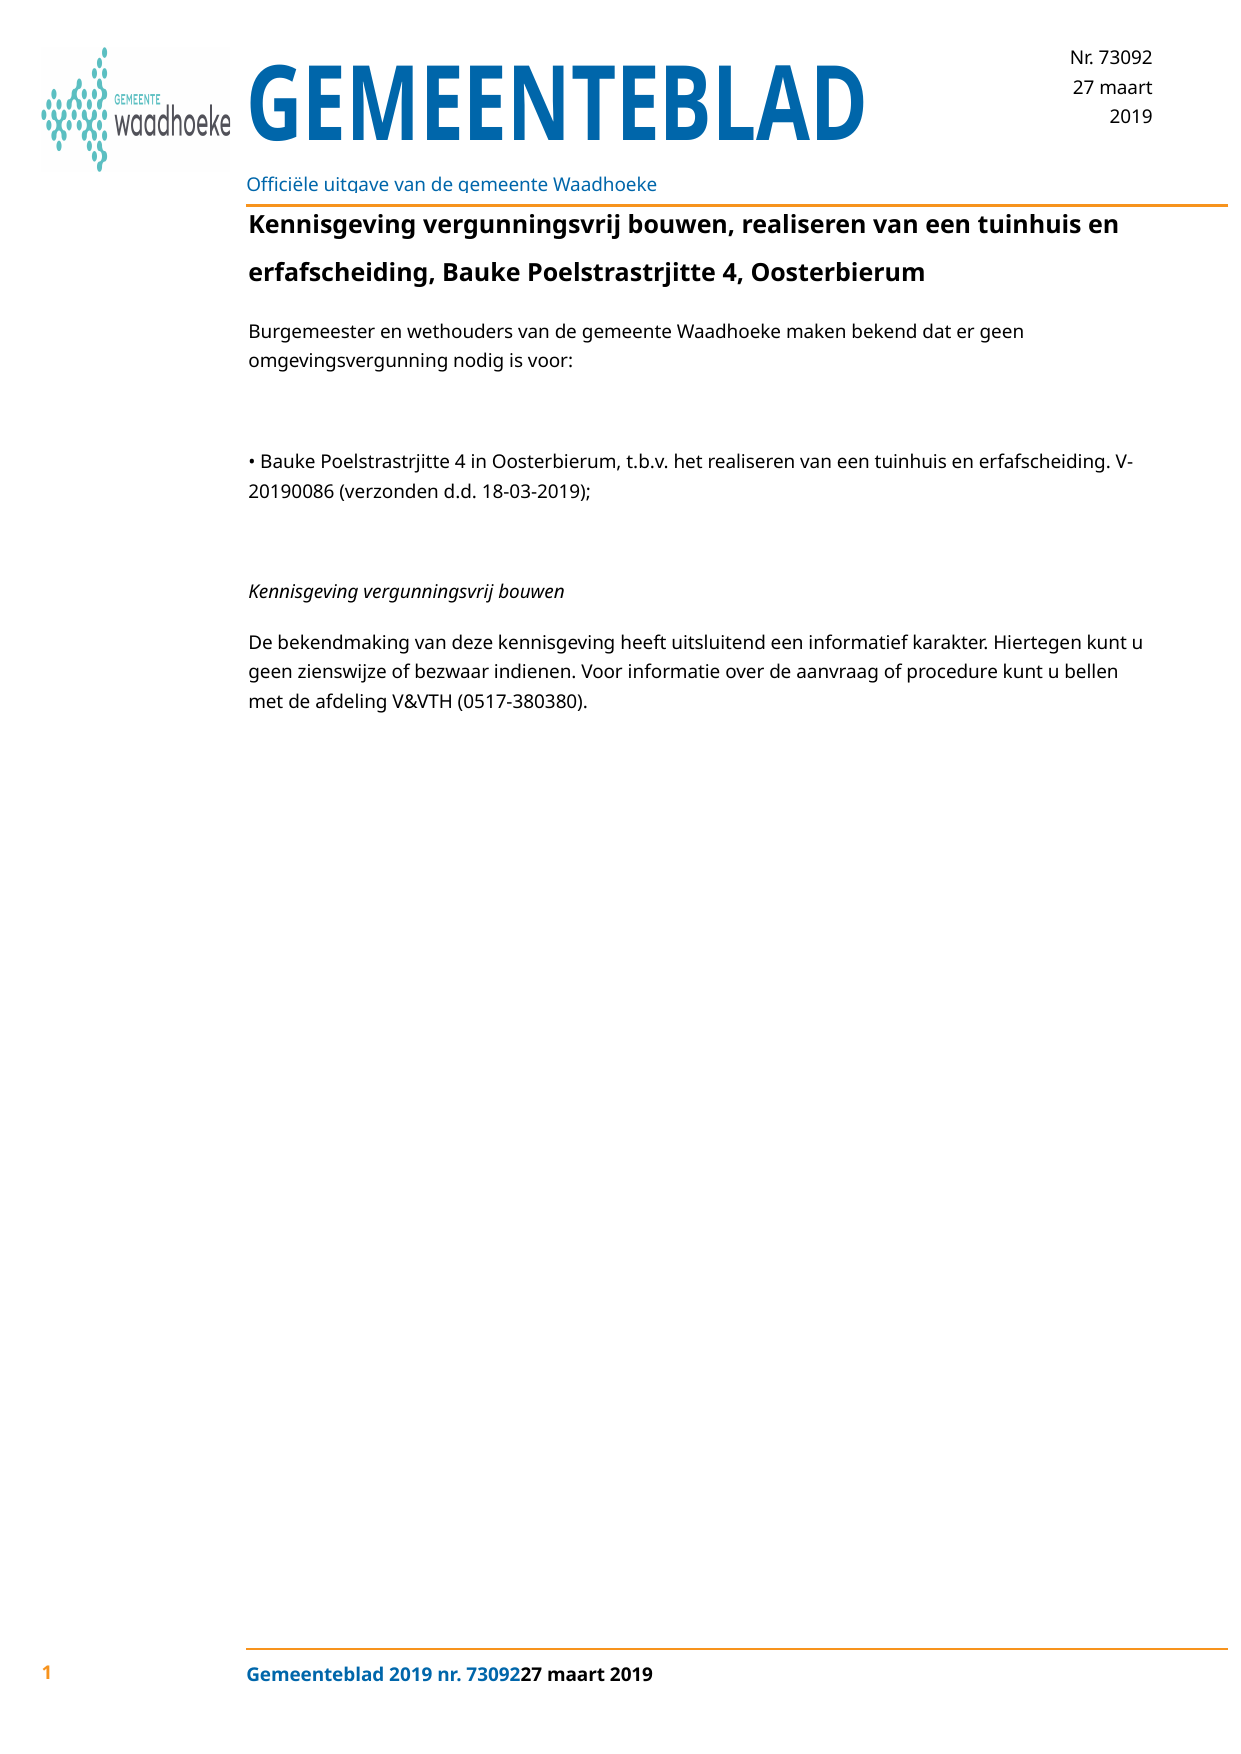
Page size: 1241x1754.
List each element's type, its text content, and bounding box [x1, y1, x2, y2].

picture [41, 47, 231, 172]
text Kennisgeving vergunningsvrij bouwen [248, 579, 1152, 604]
text Kennisgeving vergunningsvrij bouwen, realiseren van een tuinhuis en erfafscheiding, Bauke Poelstrastrjitte 4, Oosterbierum [248, 207, 1152, 288]
text Burgemeester en wethouders van de gemeente Waadhoeke maken bekend dat er geen omgevingsvergunning nodig is voor: [248, 318, 1152, 373]
text De bekendmaking van deze kennisgeving heeft uitsluitend een informatief karakter. Hiertegen kunt u geen zienswijze of bezwaar indienen. Voor informatie over de aanvraag of procedure kunt u bellen met de afdeling V&VTH (0517-380380). [248, 629, 1152, 714]
text • Bauke Poelstrastrjitte 4 in Oosterbierum, t.b.v. het realiseren van een tuinhuis en erfafscheiding. V-20190086 (verzonden d.d. 18-03-2019); [248, 448, 1152, 504]
